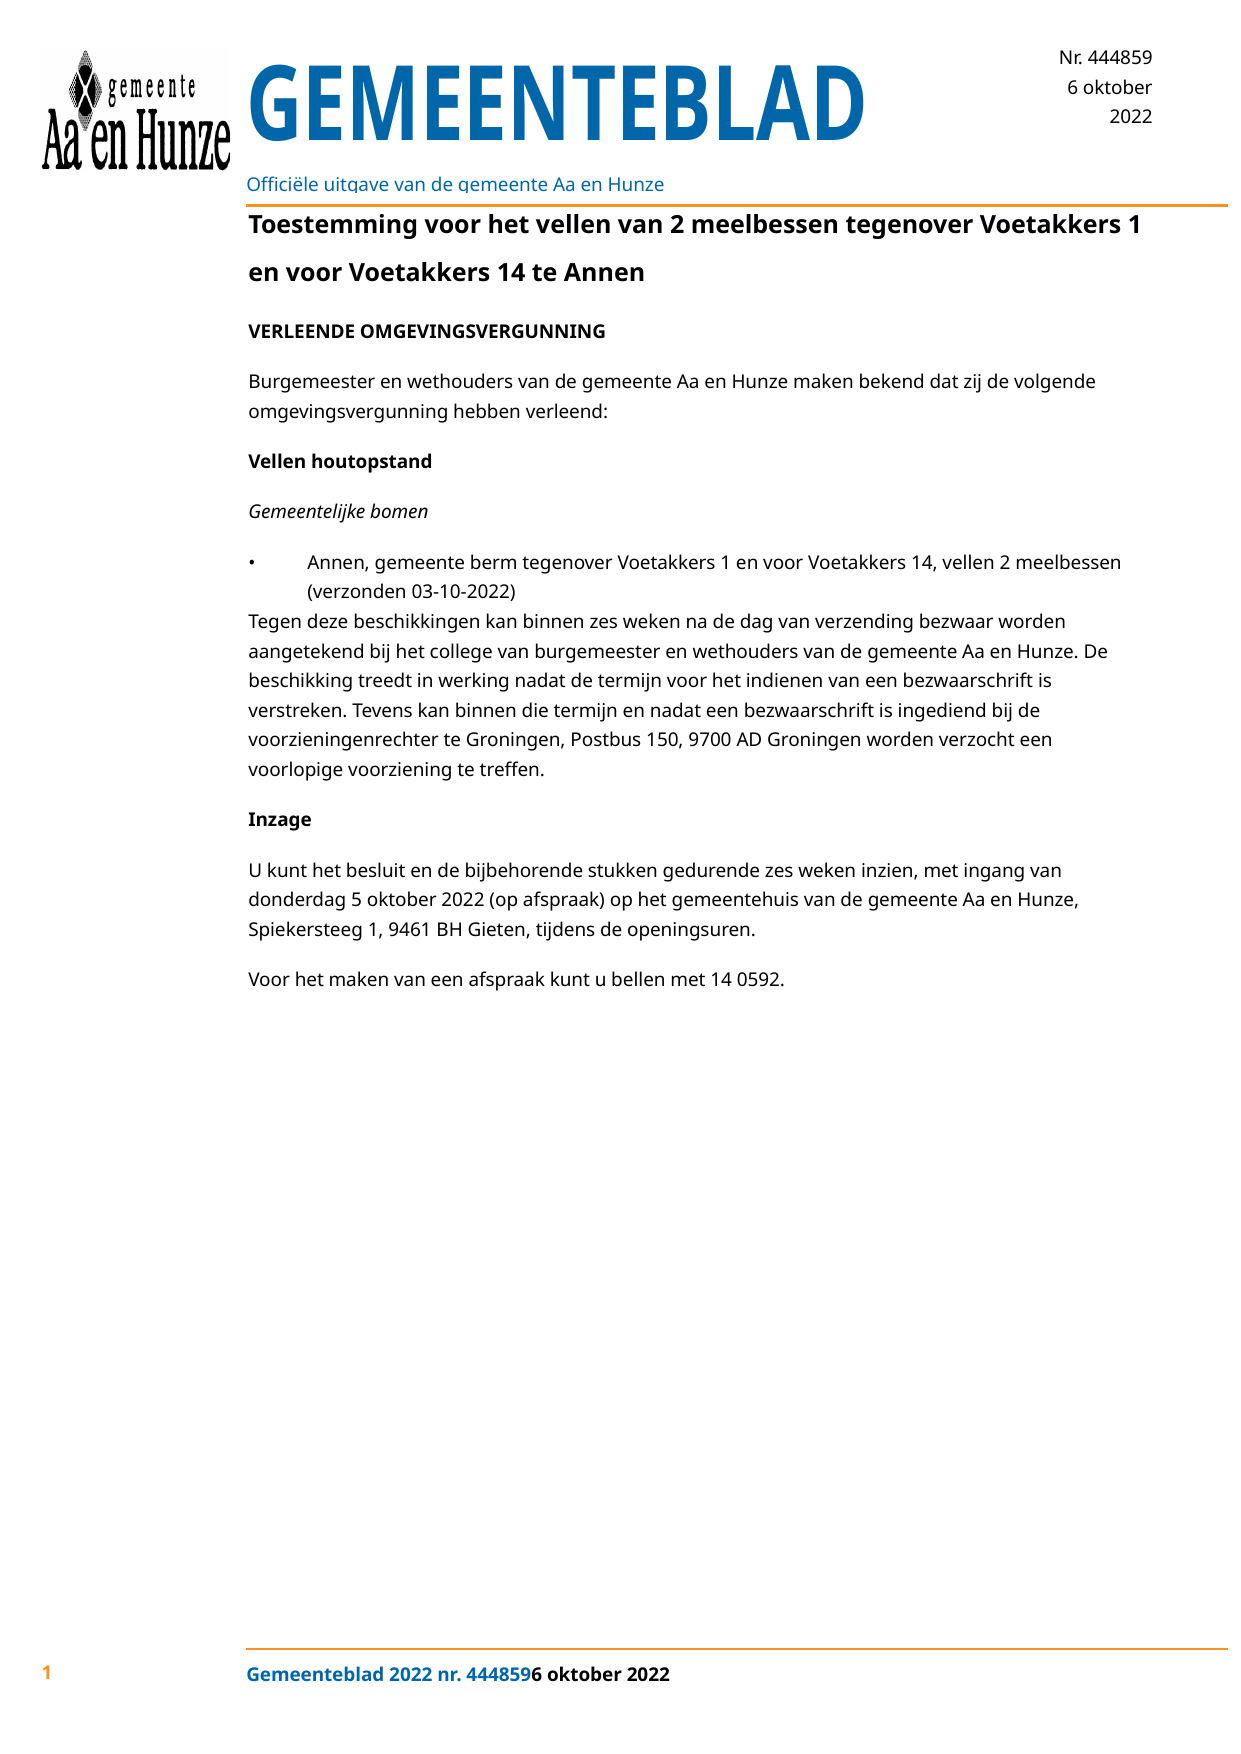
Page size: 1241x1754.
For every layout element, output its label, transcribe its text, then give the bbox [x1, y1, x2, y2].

text U kunt het besluit en de bijbehorende stukken gedurende zes weken inzien, met ingang van donderdag 5 oktober 2022 (op afspraak) op het gemeentehuis van de gemeente Aa en Hunze, Spiekersteeg 1, 9461 BH Gieten, tijdens de openingsuren. [248, 857, 1152, 942]
list Annen, gemeente berm tegenover Voetakkers 1 en voor Voetakkers 14, vellen 2 meelbessen (verzonden 03-10-2022) [248, 549, 1152, 604]
picture [41, 47, 231, 172]
text Gemeentelijke bomen [248, 499, 1152, 524]
text Vellen houtopstand [248, 448, 1152, 474]
text Tegen deze beschikkingen kan binnen zes weken na de dag van verzending bezwaar worden aangetekend bij het college van burgemeester en wethouders van de gemeente Aa en Hunze. De beschikking treedt in werking nadat de termijn voor het indienen van een bezwaarschrift is verstreken. Tevens kan binnen die termijn en nadat een bezwaarschrift is ingediend bij de voorzieningenrechter te Groningen, Postbus 150, 9700 AD Groningen worden verzocht een voorlopige voorziening te treffen. [248, 608, 1152, 782]
text Toestemming voor het vellen van 2 meelbessen tegenover Voetakkers 1 en voor Voetakkers 14 te Annen [248, 207, 1152, 288]
text Voor het maken van een afspraak kunt u bellen met 14 0592. [248, 967, 1152, 992]
text Inzage [248, 807, 1152, 832]
text Burgemeester en wethouders van de gemeente Aa en Hunze maken bekend dat zij de volgende omgevingsvergunning hebben verleend: [248, 368, 1152, 424]
text VERLEENDE OMGEVINGSVERGUNNING [248, 318, 1152, 344]
